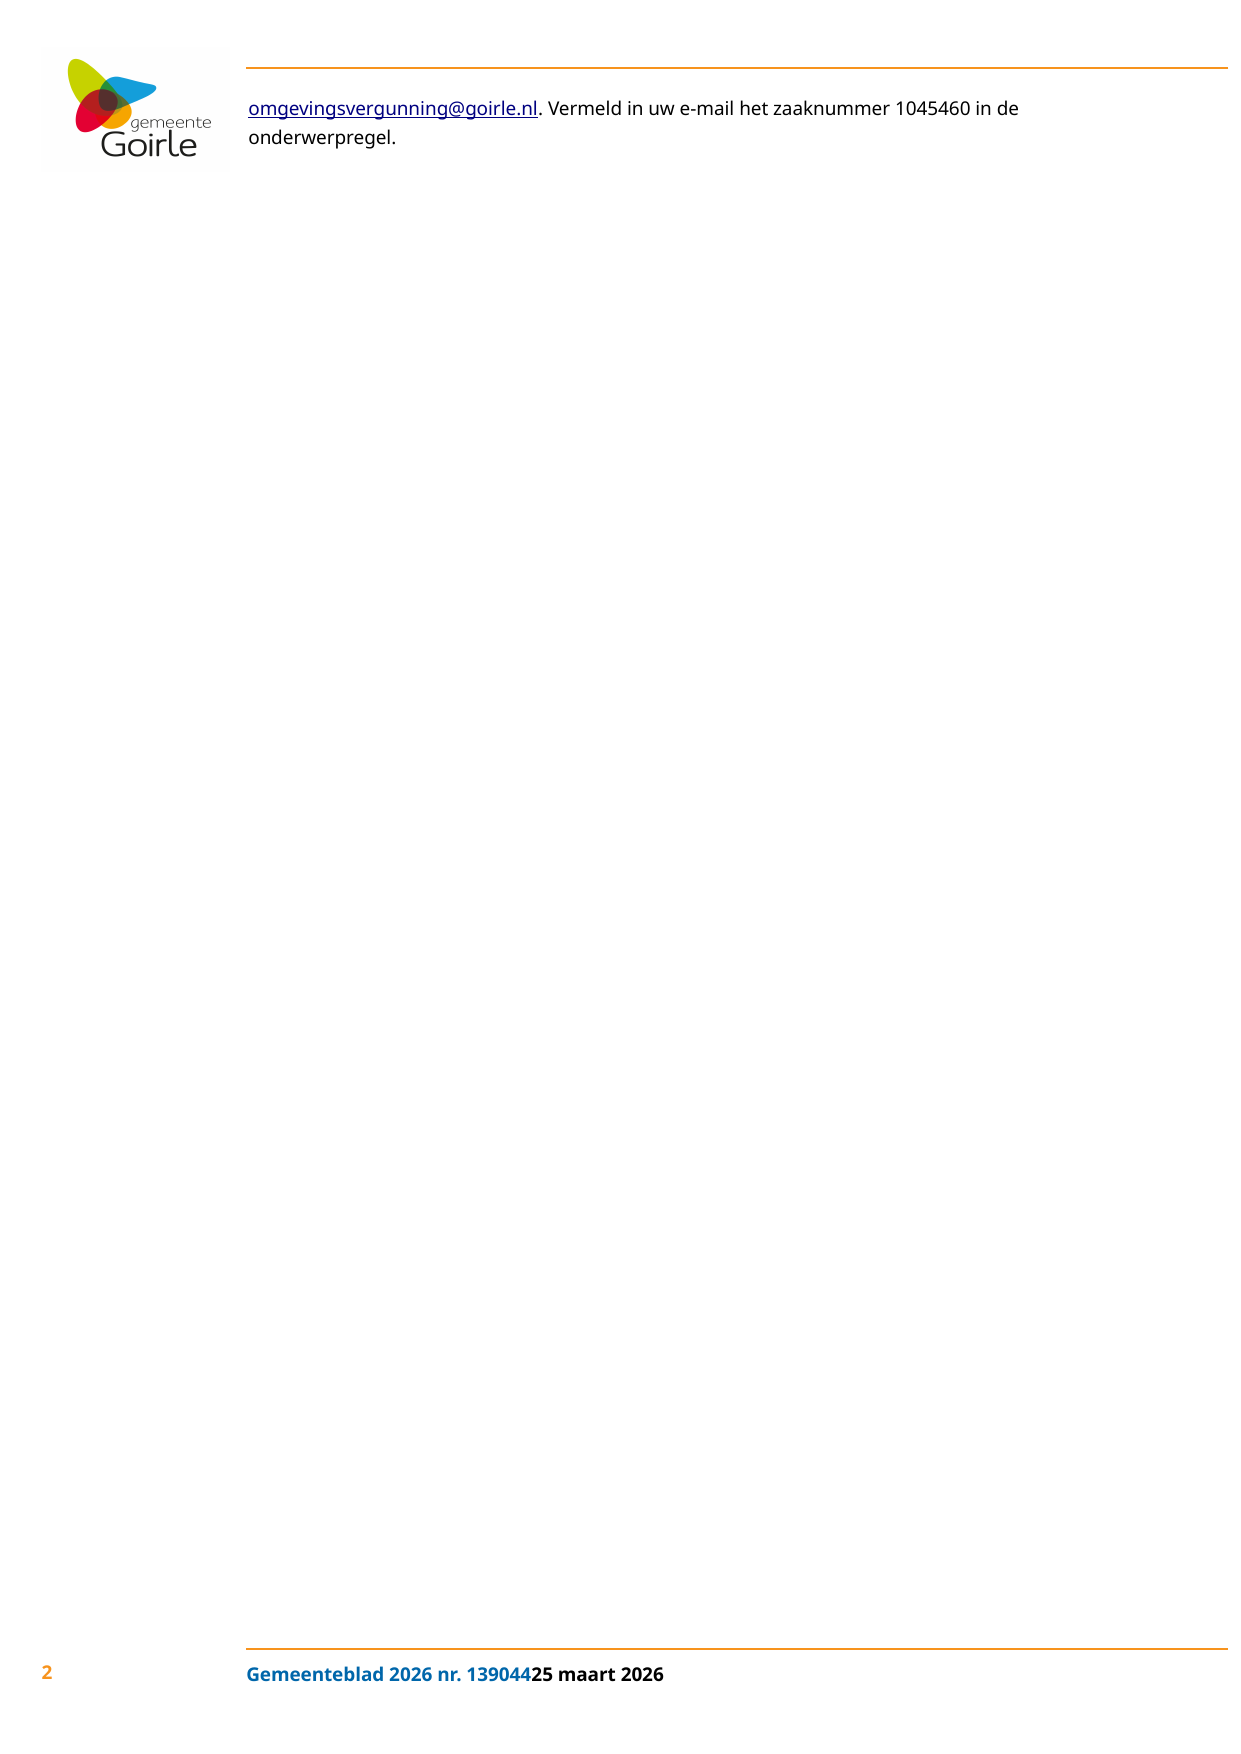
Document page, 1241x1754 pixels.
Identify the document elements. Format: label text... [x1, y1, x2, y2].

picture [41, 47, 231, 172]
text omgevingsvergunning@goirle.nl. Vermeld in uw e-mail het zaaknummer 1045460 in de onderwerpregel. [248, 95, 1152, 150]
